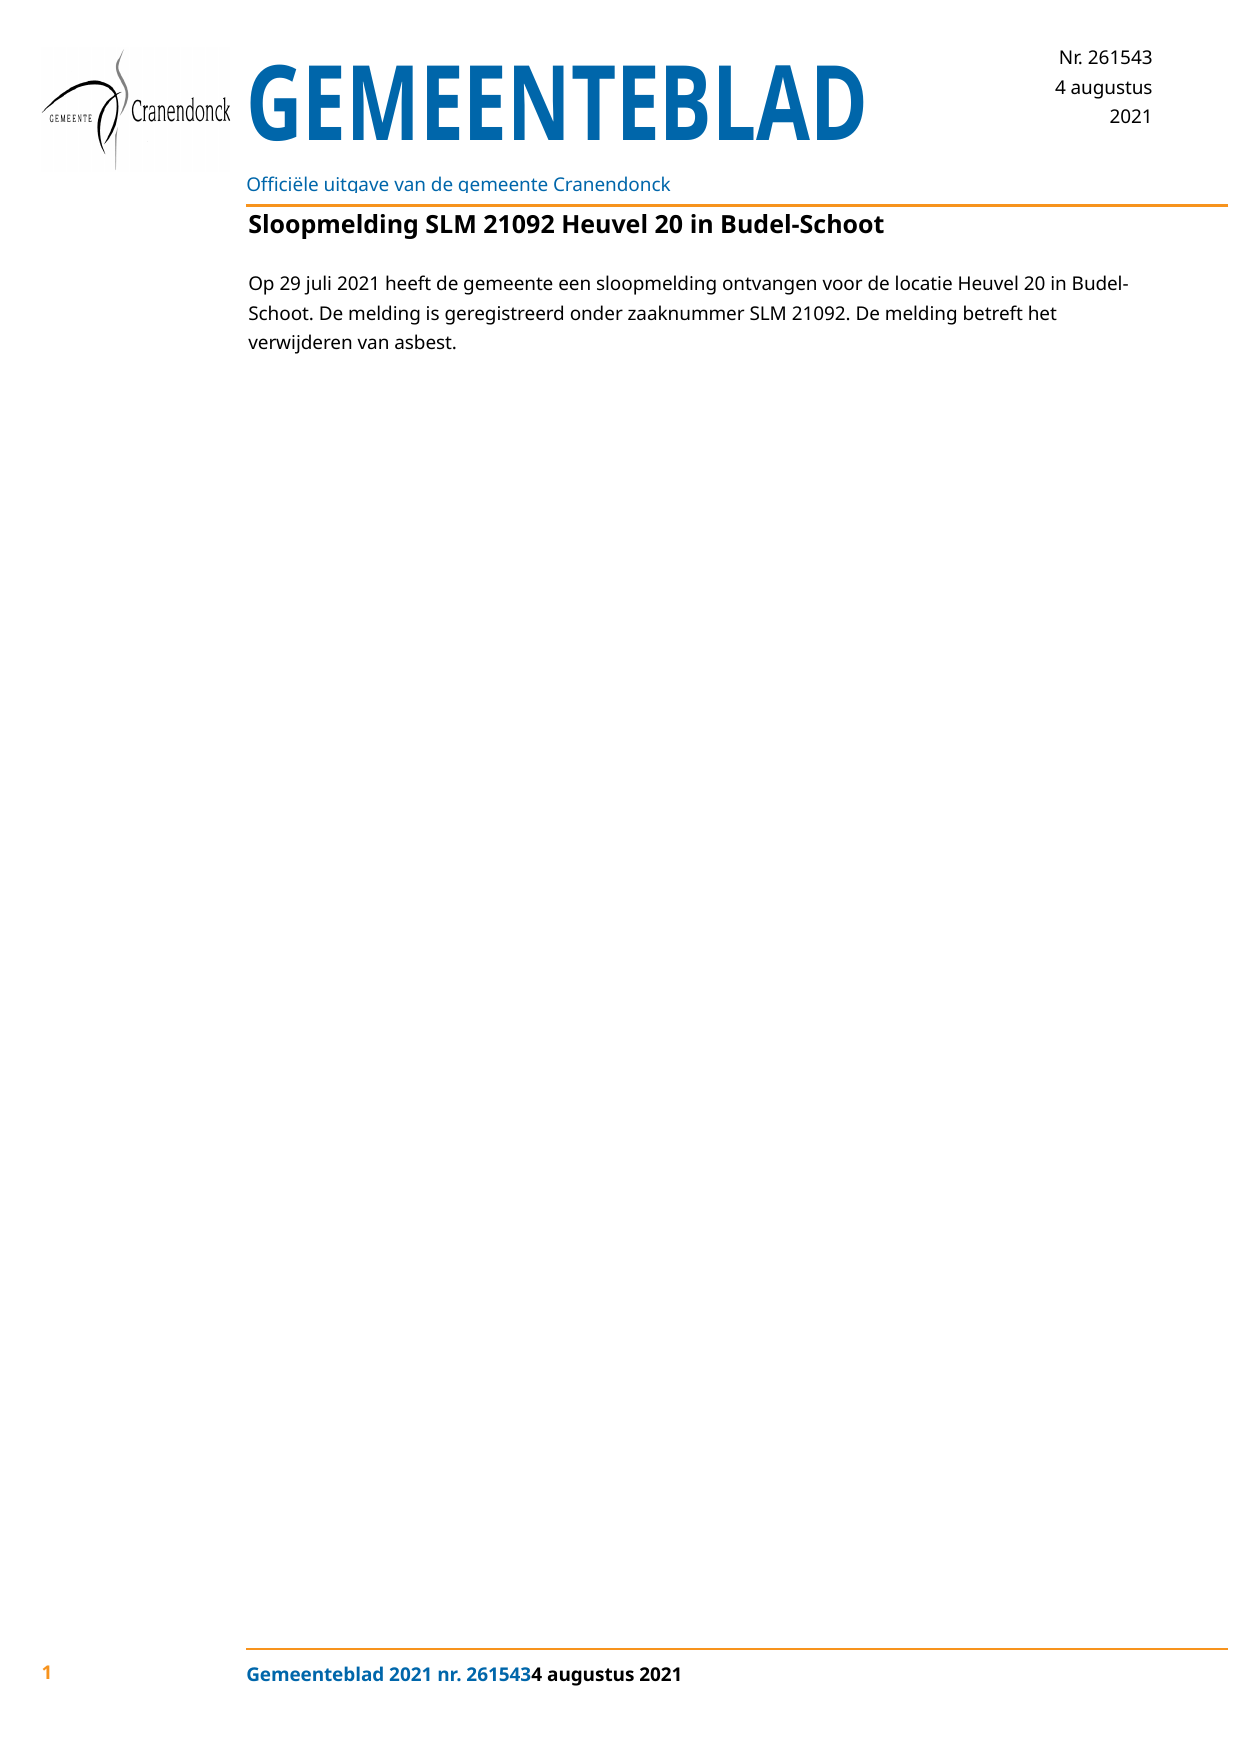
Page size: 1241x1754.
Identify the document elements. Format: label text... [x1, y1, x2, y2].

text Sloopmelding SLM 21092 Heuvel 20 in Budel-Schoot [248, 207, 1152, 241]
text Op 29 juli 2021 heeft de gemeente een sloopmelding ontvangen voor de locatie Heuvel 20 in Budel-Schoot. De melding is geregistreerd onder zaaknummer SLM 21092. De melding betreft het verwijderen van asbest. [248, 270, 1152, 355]
picture [41, 47, 231, 172]
